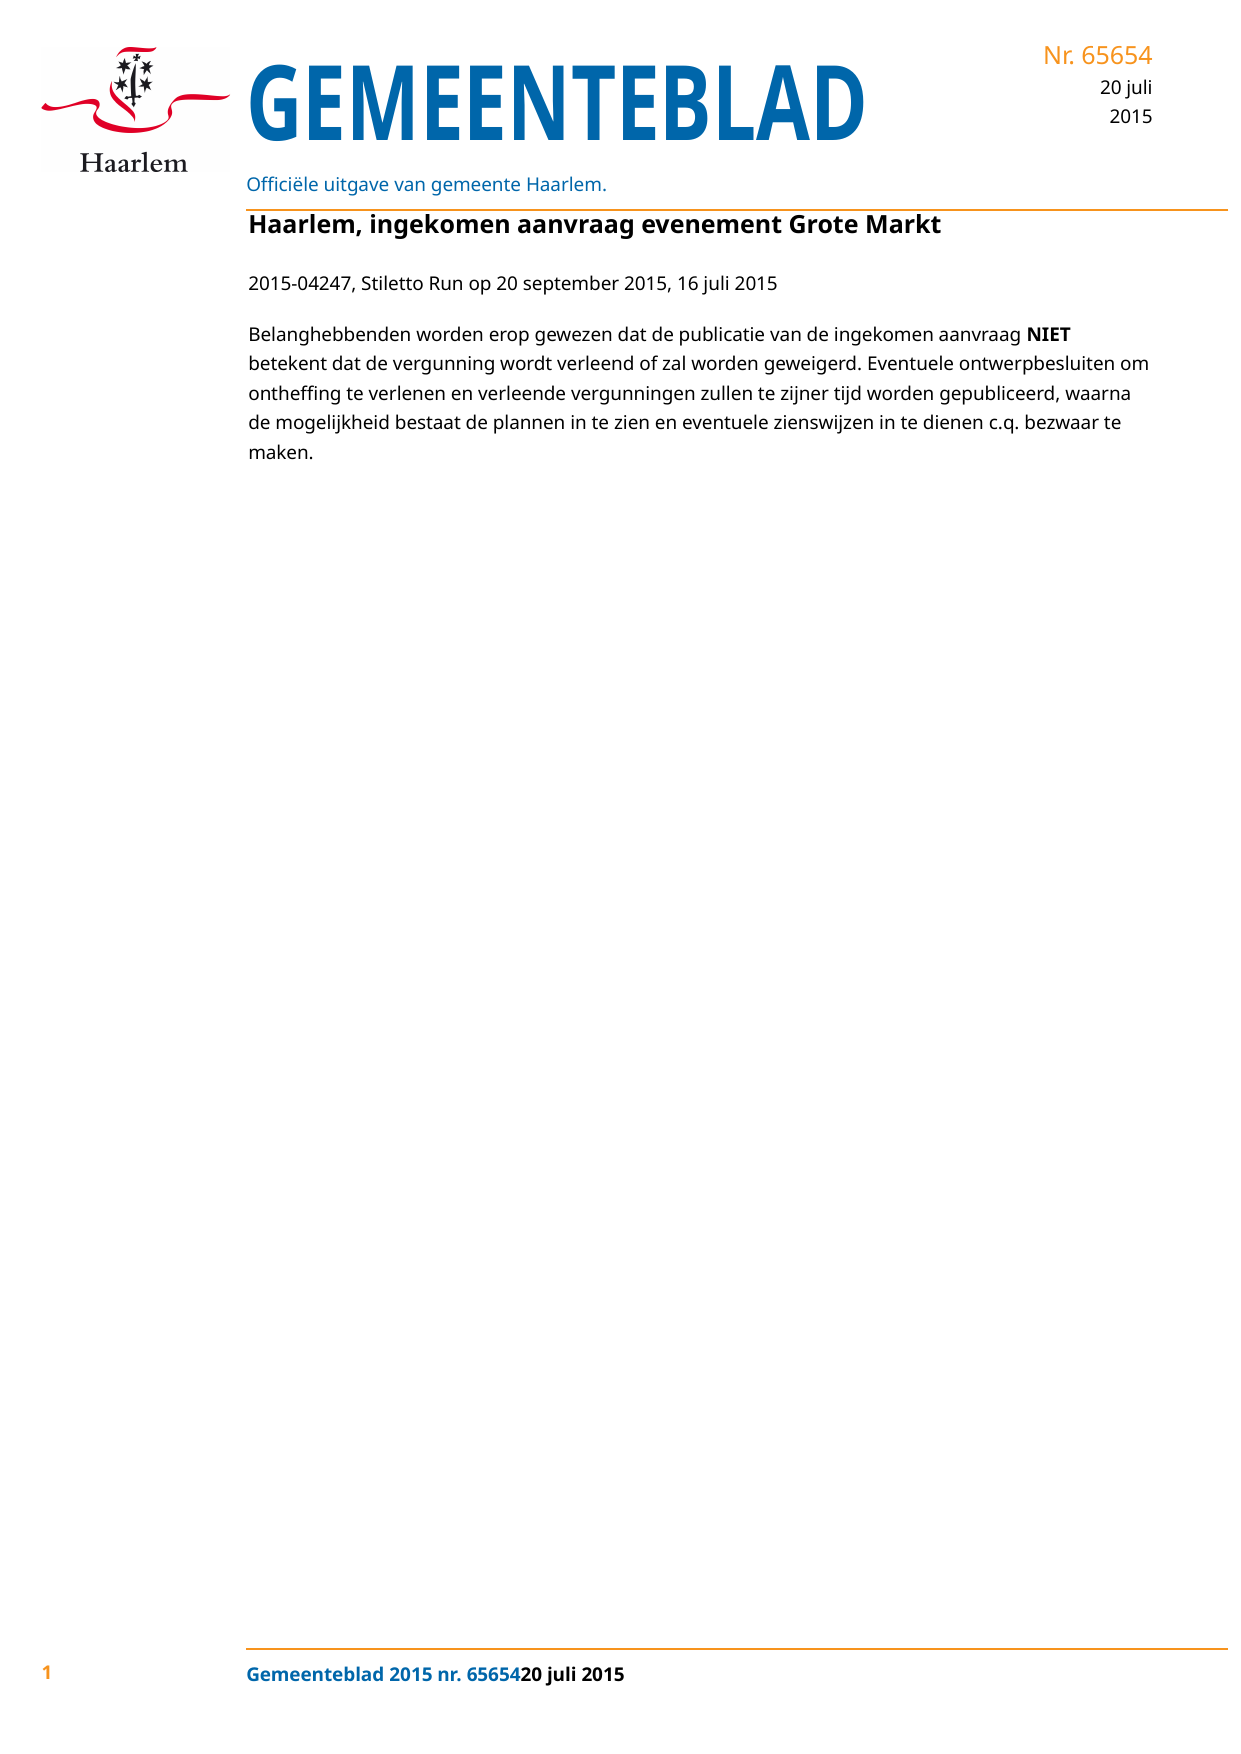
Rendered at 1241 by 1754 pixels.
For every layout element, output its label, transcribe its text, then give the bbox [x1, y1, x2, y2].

text 2015-04247, Stiletto Run op 20 september 2015, 16 juli 2015 [248, 270, 1152, 296]
text Belanghebbenden worden erop gewezen dat de publicatie van de ingekomen aanvraag NIET betekent dat de vergunning wordt verleend of zal worden geweigerd. Eventuele ontwerpbesluiten om ontheffing te verlenen en verleende vergunningen zullen te zijner tijd worden gepubliceerd, waarna de mogelijkheid bestaat de plannen in te zien en eventuele zienswijzen in te dienen c.q. bezwaar te maken. [248, 321, 1152, 465]
text Haarlem, ingekomen aanvraag evenement Grote Markt [248, 211, 1152, 241]
picture [41, 47, 231, 172]
